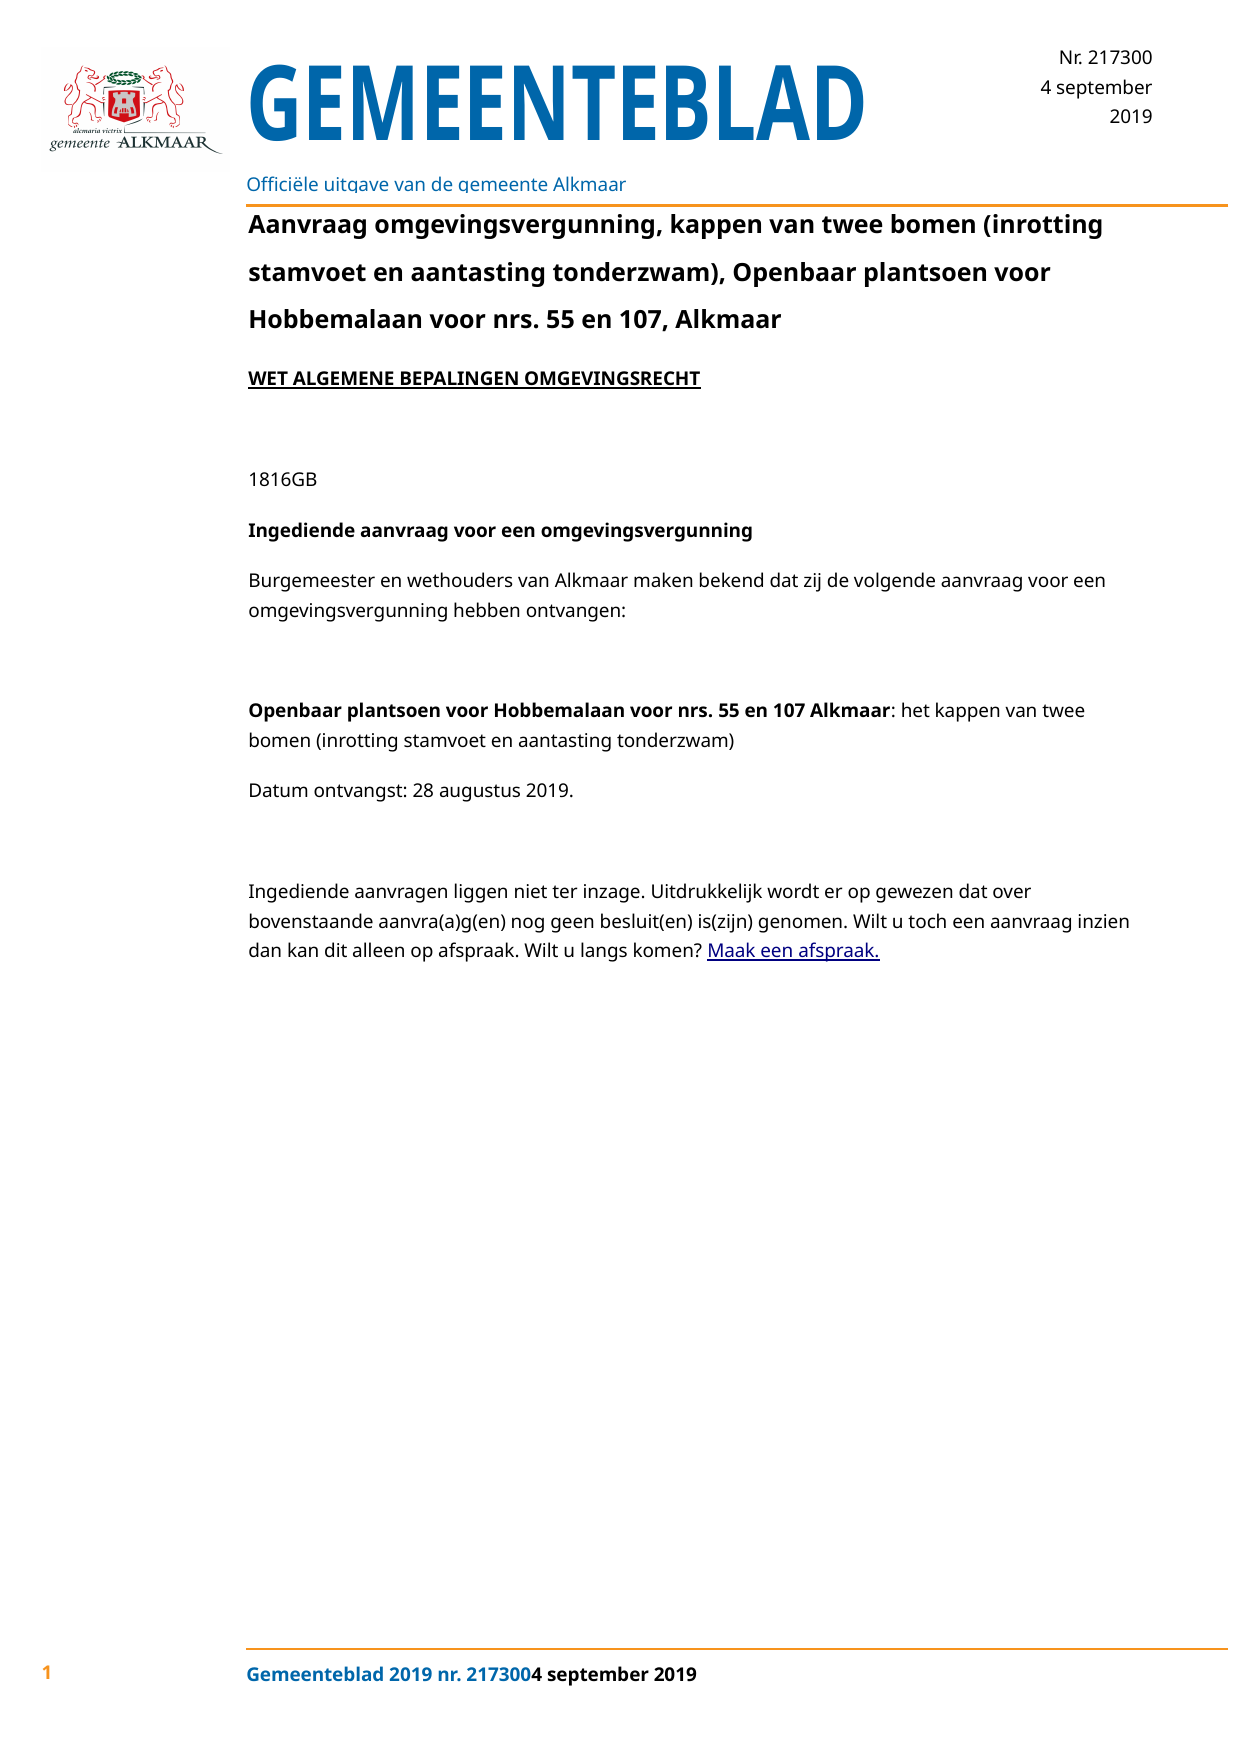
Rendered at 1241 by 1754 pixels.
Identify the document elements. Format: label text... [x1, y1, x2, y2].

text Datum ontvangst: 28 augustus 2019. [248, 778, 1152, 803]
text Openbaar plantsoen voor Hobbemalaan voor nrs. 55 en 107 Alkmaar: het kappen van twee bomen (inrotting stamvoet en aantasting tonderzwam) [248, 698, 1152, 753]
text Aanvraag omgevingsvergunning, kappen van twee bomen (inrotting stamvoet en aantasting tonderzwam), Openbaar plantsoen voor Hobbemalaan voor nrs. 55 en 107, Alkmaar [248, 207, 1152, 336]
text WET ALGEMENE BEPALINGEN OMGEVINGSRECHT [248, 366, 1152, 391]
picture [41, 47, 231, 172]
text Ingediende aanvraag voor een omgevingsvergunning [248, 517, 1152, 542]
text 1816GB [248, 466, 1152, 492]
text Burgemeester en wethouders van Alkmaar maken bekend dat zij de volgende aanvraag voor een omgevingsvergunning hebben ontvangen: [248, 567, 1152, 622]
text Ingediende aanvragen liggen niet ter inzage. Uitdrukkelijk wordt er op gewezen dat over bovenstaande aanvra(a)g(en) nog geen besluit(en) is(zijn) genomen. Wilt u toch een aanvraag inzien dan kan dit alleen op afspraak. Wilt u langs komen? Maak een afspraak. [248, 878, 1152, 963]
